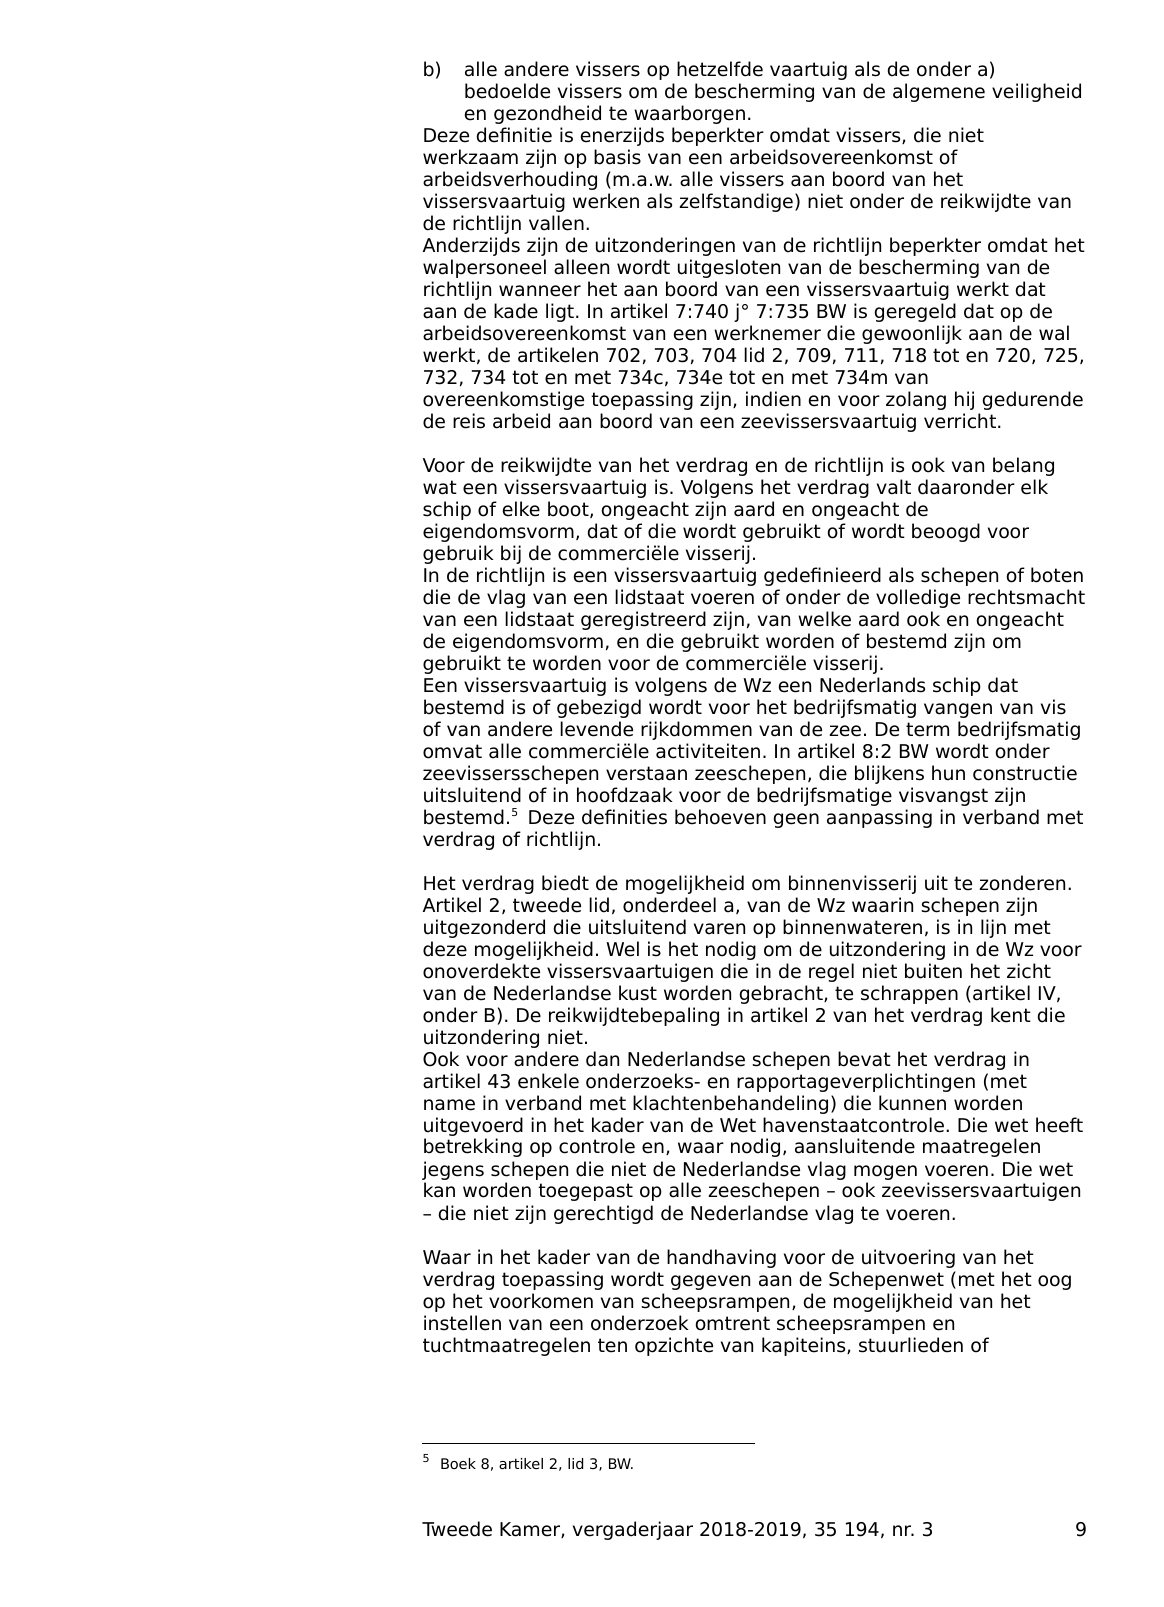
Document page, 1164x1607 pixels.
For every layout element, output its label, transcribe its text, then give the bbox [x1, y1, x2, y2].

text Boek 8, artikel 2, lid 3, BW. [422, 1452, 1087, 1474]
text b) alle andere vissers op hetzelfde vaartuig als de onder a) bedoelde vissers om de bescherming van de algemene veiligheid en gezondheid te waarborgen. [422, 59, 1087, 125]
text Waar in het kader van de handhaving voor de uitvoering van het verdrag toepassing wordt gegeven aan de Schepenwet (met het oog op het voorkomen van scheepsrampen, de mogelijkheid van het instellen van een onderzoek omtrent scheepsrampen en tuchtmaatregelen ten opzichte van kapiteins, stuurlieden of [422, 1247, 1087, 1356]
text Deze definitie is enerzijds beperkter omdat vissers, die niet werkzaam zijn op basis van een arbeidsovereenkomst of arbeidsverhouding (m.a.w. alle vissers aan boord van het vissersvaartuig werken als zelfstandige) niet onder de reikwijdte van de richtlijn vallen. [422, 125, 1087, 235]
text Voor de reikwijdte van het verdrag en de richtlijn is ook van belang wat een vissersvaartuig is. Volgens het verdrag valt daaronder elk schip of elke boot, ongeacht zijn aard en ongeacht de eigendomsvorm, dat of die wordt gebruikt of wordt beoogd voor gebruik bij de commerciële visserij. [422, 455, 1087, 565]
text Een vissersvaartuig is volgens de Wz een Nederlands schip dat bestemd is of gebezigd wordt voor het bedrijfsmatig vangen van vis of van andere levende rijkdommen van de zee. De term bedrijfsmatig omvat alle commerciële activiteiten. In artikel 8:2 BW wordt onder zeevissersschepen verstaan zeeschepen, die blijkens hun constructie uitsluitend of in hoofdzaak voor de bedrijfsmatige visvangst zijn bestemd. Deze definities behoeven geen aanpassing in verband met verdrag of richtlijn. [422, 675, 1087, 851]
text Anderzijds zijn de uitzonderingen van de richtlijn beperkter omdat het walpersoneel alleen wordt uitgesloten van de bescherming van de richtlijn wanneer het aan boord van een vissersvaartuig werkt dat aan de kade ligt. In artikel 7:740 j° 7:735 BW is geregeld dat op de arbeidsovereenkomst van een werknemer die gewoonlijk aan de wal werkt, de artikelen 702, 703, 704 lid 2, 709, 711, 718 tot en 720, 725, 732, 734 tot en met 734c, 734e tot en met 734m van overeenkomstige toepassing zijn, indien en voor zolang hij gedurende de reis arbeid aan boord van een zeevissersvaartuig verricht. [422, 235, 1087, 433]
text Ook voor andere dan Nederlandse schepen bevat het verdrag in artikel 43 enkele onderzoeks- en rapportageverplichtingen (met name in verband met klachtenbehandeling) die kunnen worden uitgevoerd in het kader van de Wet havenstaatcontrole. Die wet heeft betrekking op controle en, waar nodig, aansluitende maatregelen jegens schepen die niet de Nederlandse vlag mogen voeren. Die wet kan worden toegepast op alle zeeschepen – ook zeevissersvaartuigen – die niet zijn gerechtigd de Nederlandse vlag te voeren. [422, 1048, 1087, 1224]
text In de richtlijn is een vissersvaartuig gedefinieerd als schepen of boten die de vlag van een lidstaat voeren of onder de volledige rechtsmacht van een lidstaat geregistreerd zijn, van welke aard ook en ongeacht de eigendomsvorm, en die gebruikt worden of bestemd zijn om gebruikt te worden voor de commerciële visserij. [422, 565, 1087, 675]
text Het verdrag biedt de mogelijkheid om binnenvisserij uit te zonderen. Artikel 2, tweede lid, onderdeel a, van de Wz waarin schepen zijn uitgezonderd die uitsluitend varen op binnenwateren, is in lijn met deze mogelijkheid. Wel is het nodig om de uitzondering in de Wz voor onoverdekte vissersvaartuigen die in de regel niet buiten het zicht van de Nederlandse kust worden gebracht, te schrappen (artikel IV, onder B). De reikwijdtebepaling in artikel 2 van het verdrag kent die uitzondering niet. [422, 873, 1087, 1048]
